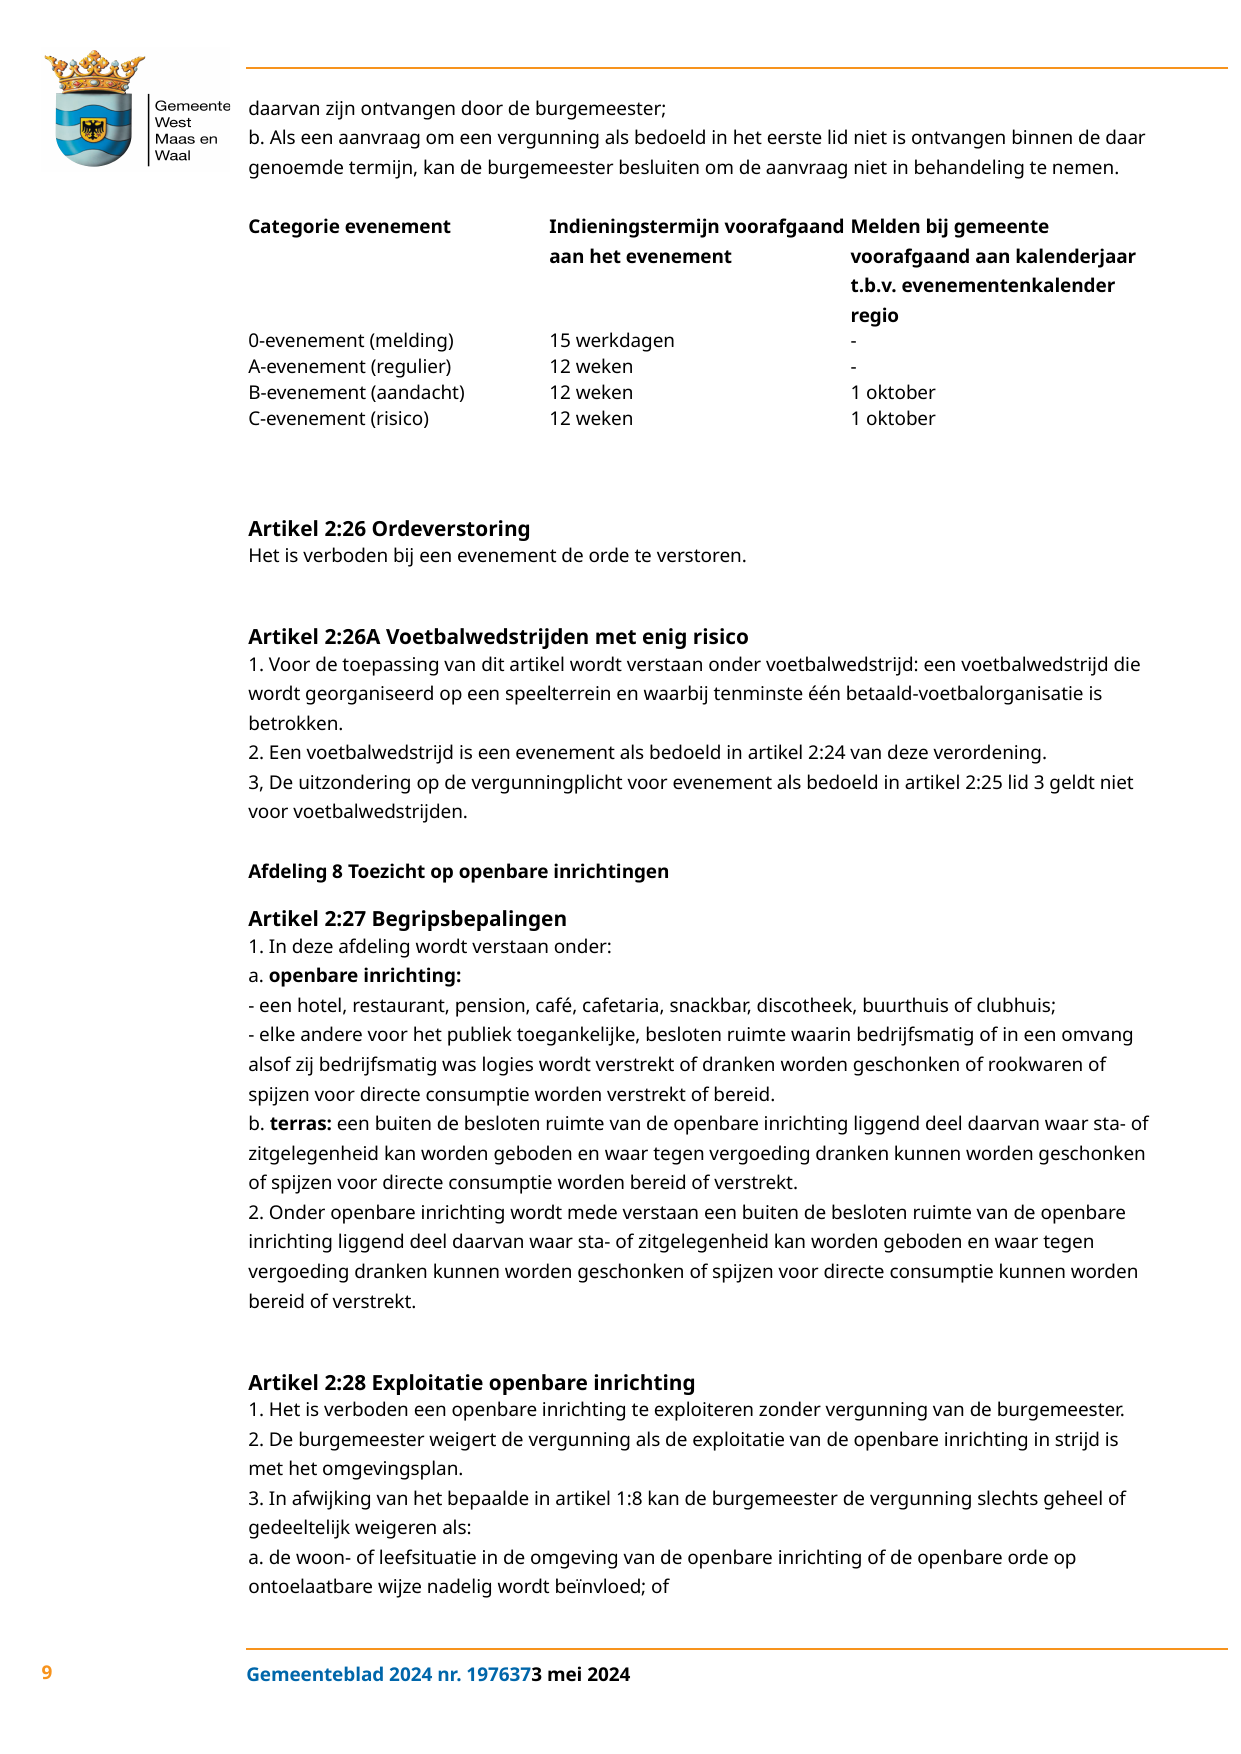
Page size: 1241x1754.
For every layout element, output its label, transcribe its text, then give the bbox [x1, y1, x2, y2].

text daarvan zijn ontvangen door de burgemeester; [248, 95, 1152, 121]
text Artikel 2:26A Voetbalwedstrijden met enig risico [248, 622, 1152, 651]
text Artikel 2:26 Ordeverstoring [248, 514, 1152, 542]
table_cell B-evenement (aandacht) [248, 379, 549, 405]
text a. de woon- of leefsituatie in de omgeving van de openbare inrichting of de openbare orde op ontoelaatbare wijze nadelig wordt beïnvloed; of [248, 1544, 1152, 1599]
text b. terras: een buiten de besloten ruimte van de openbare inrichting liggend deel daarvan waar sta- of zitgelegenheid kan worden geboden en waar tegen vergoeding dranken kunnen worden geschonken of spijzen voor directe consumptie worden bereid of verstrekt. [248, 1110, 1152, 1195]
text 3, De uitzondering op de vergunningplicht voor evenement als bedoeld in artikel 2:25 lid 3 geldt niet voor voetbalwedstrijden. [248, 769, 1152, 824]
text Artikel 2:28 Exploitatie openbare inrichting [248, 1368, 1152, 1396]
table_cell 1 oktober [850, 379, 1152, 405]
table_cell 12 weken [549, 379, 850, 405]
text Artikel 2:27 Begripsbepalingen [248, 904, 1152, 933]
text 3. In afwijking van het bepaalde in artikel 1:8 kan de burgemeester de vergunning slechts geheel of gedeeltelijk weigeren als: [248, 1485, 1152, 1540]
text b. Als een aanvraag om een vergunning als bedoeld in het eerste lid niet is ontvangen binnen de daar genoemde termijn, kan de burgemeester besluiten om de aanvraag niet in behandeling te nemen. [248, 124, 1152, 180]
table_header Categorie evenement [248, 213, 549, 328]
text Afdeling 8 Toezicht op openbare inrichtingen [248, 858, 1152, 883]
text 2. Onder openbare inrichting wordt mede verstaan een buiten de besloten ruimte van de openbare inrichting liggend deel daarvan waar sta- of zitgelegenheid kan worden geboden en waar tegen vergoeding dranken kunnen worden geschonken of spijzen voor directe consumptie kunnen worden bereid of verstrekt. [248, 1199, 1152, 1313]
table_cell 0-evenement (melding) [248, 328, 549, 353]
text 1. Voor de toepassing van dit artikel wordt verstaan onder voetbalwedstrijd: een voetbalwedstrijd die wordt georganiseerd op een speelterrein en waarbij tenminste één betaald-voetbalorganisatie is betrokken. [248, 651, 1152, 736]
table_cell - [850, 354, 1152, 379]
text 2. De burgemeester weigert de vergunning als de exploitatie van de openbare inrichting in strijd is met het omgevingsplan. [248, 1426, 1152, 1481]
text - elke andere voor het publiek toegankelijke, besloten ruimte waarin bedrijfsmatig of in een omvang alsof zij bedrijfsmatig was logies wordt verstrekt of dranken worden geschonken of rookwaren of spijzen voor directe consumptie worden verstrekt of bereid. [248, 1022, 1152, 1106]
text 1. In deze afdeling wordt verstaan onder: [248, 933, 1152, 958]
picture [41, 47, 231, 172]
table_header Indieningstermijn voorafgaand aan het evenement [549, 213, 850, 328]
table_cell 1 oktober [850, 405, 1152, 431]
table_cell - [850, 328, 1152, 353]
table_cell 12 weken [549, 405, 850, 431]
table_cell A-evenement (regulier) [248, 354, 549, 379]
table_header Melden bij gemeente voorafgaand aan kalenderjaar t.b.v. evenementenkalender regio [850, 213, 1152, 328]
table_cell 15 werkdagen [549, 328, 850, 353]
table_cell C-evenement (risico) [248, 405, 549, 431]
text a. openbare inrichting: [248, 962, 1152, 988]
text 2. Een voetbalwedstrijd is een evenement als bedoeld in artikel 2:24 van deze verordening. [248, 739, 1152, 765]
table_cell 12 weken [549, 354, 850, 379]
text 1. Het is verboden een openbare inrichting te exploiteren zonder vergunning van de burgemeester. [248, 1396, 1152, 1422]
text - een hotel, restaurant, pension, café, cafetaria, snackbar, discotheek, buurthuis of clubhuis; [248, 992, 1152, 1018]
text Het is verboden bij een evenement de orde te verstoren. [248, 542, 1152, 568]
